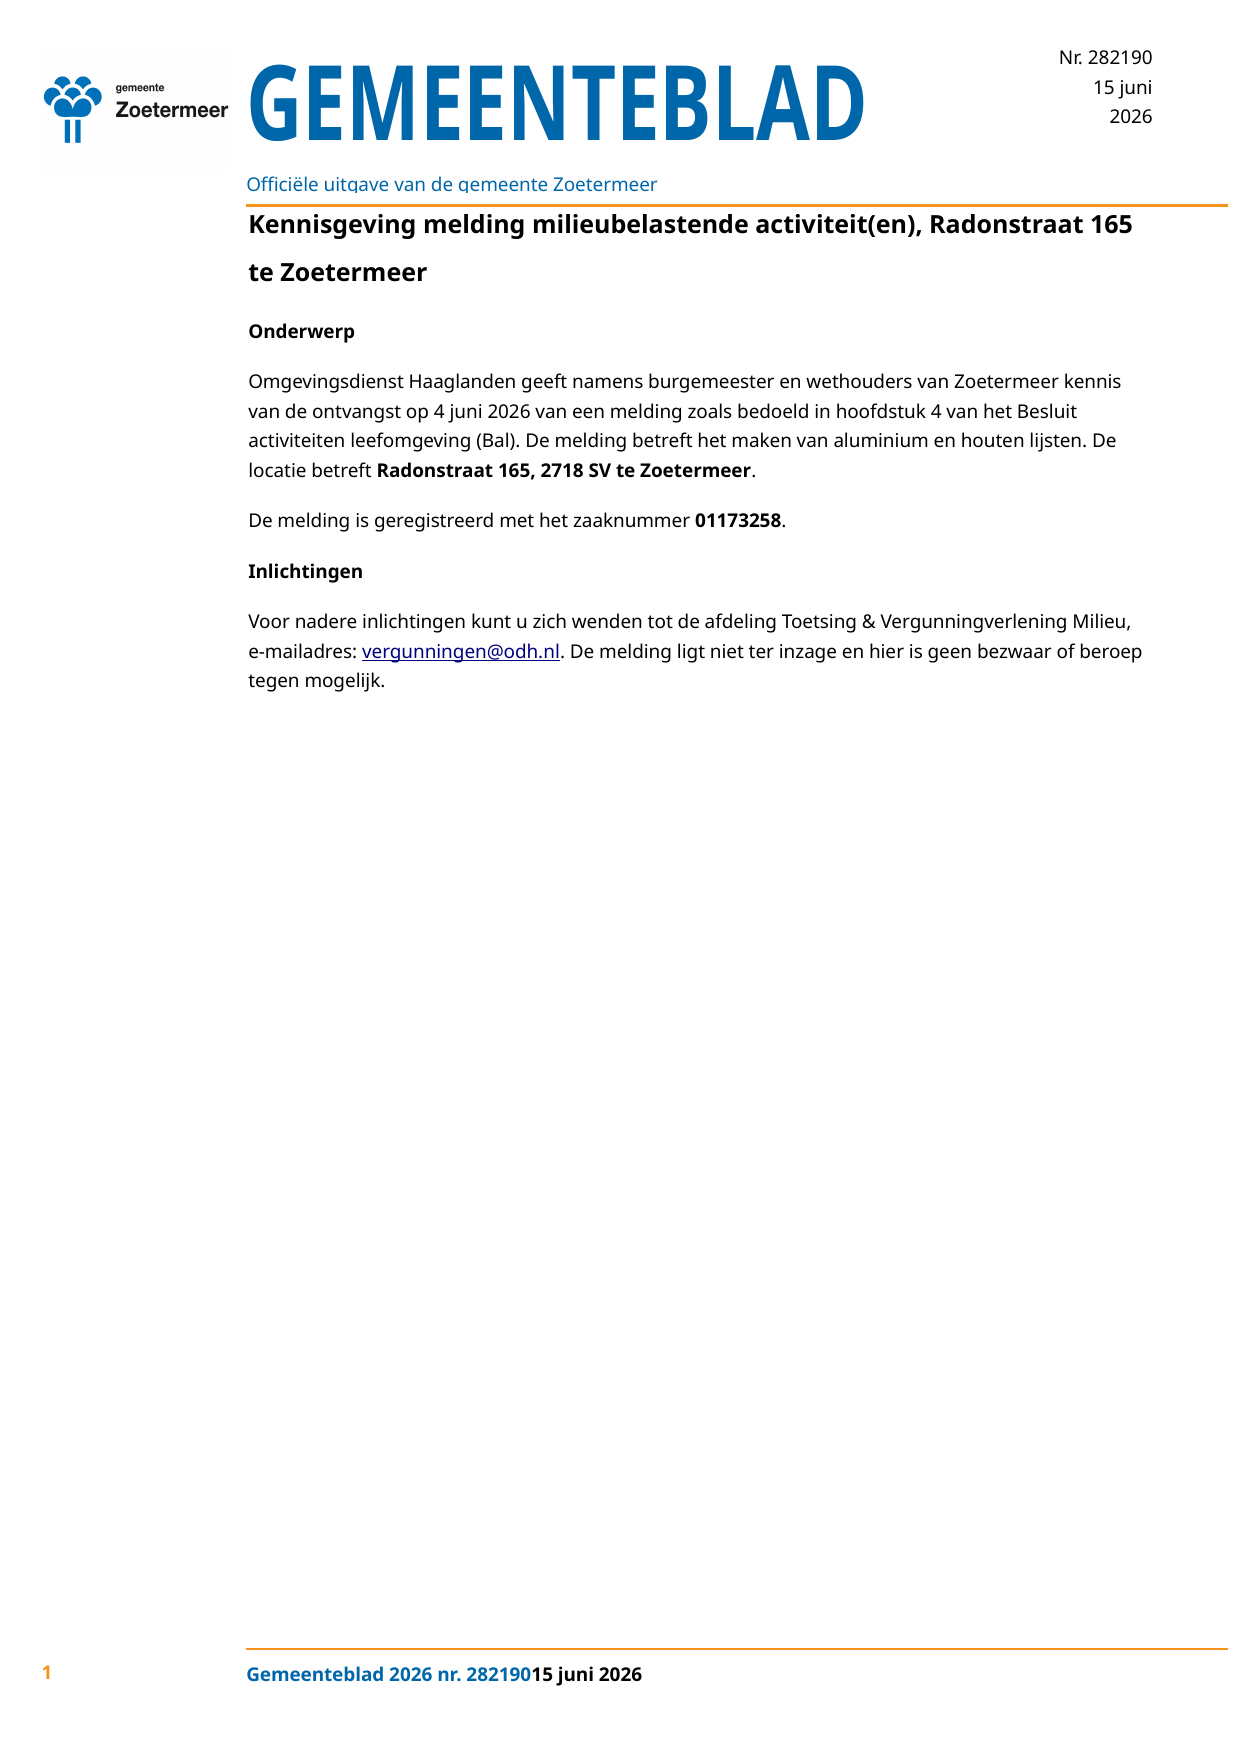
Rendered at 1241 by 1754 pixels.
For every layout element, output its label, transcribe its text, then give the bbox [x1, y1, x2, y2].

text Inlichtingen [248, 558, 1152, 584]
text Onderwerp [248, 318, 1152, 344]
text Omgevingsdienst Haaglanden geeft namens burgemeester en wethouders van Zoetermeer kennis van de ontvangst op 4 juni 2026 van een melding zoals bedoeld in hoofdstuk 4 van het Besluit activiteiten leefomgeving (Bal). De melding betreft het maken van aluminium en houten lijsten. De locatie betreft Radonstraat 165, 2718 SV te Zoetermeer. [248, 368, 1152, 483]
text Voor nadere inlichtingen kunt u zich wenden tot de afdeling Toetsing & Vergunningverlening Milieu, e-mailadres: vergunningen@odh.nl. De melding ligt niet ter inzage en hier is geen bezwaar of beroep tegen mogelijk. [248, 608, 1152, 693]
picture [41, 47, 231, 172]
text Kennisgeving melding milieubelastende activiteit(en), Radonstraat 165 te Zoetermeer [248, 207, 1152, 288]
text De melding is geregistreerd met het zaaknummer 01173258. [248, 507, 1152, 533]
